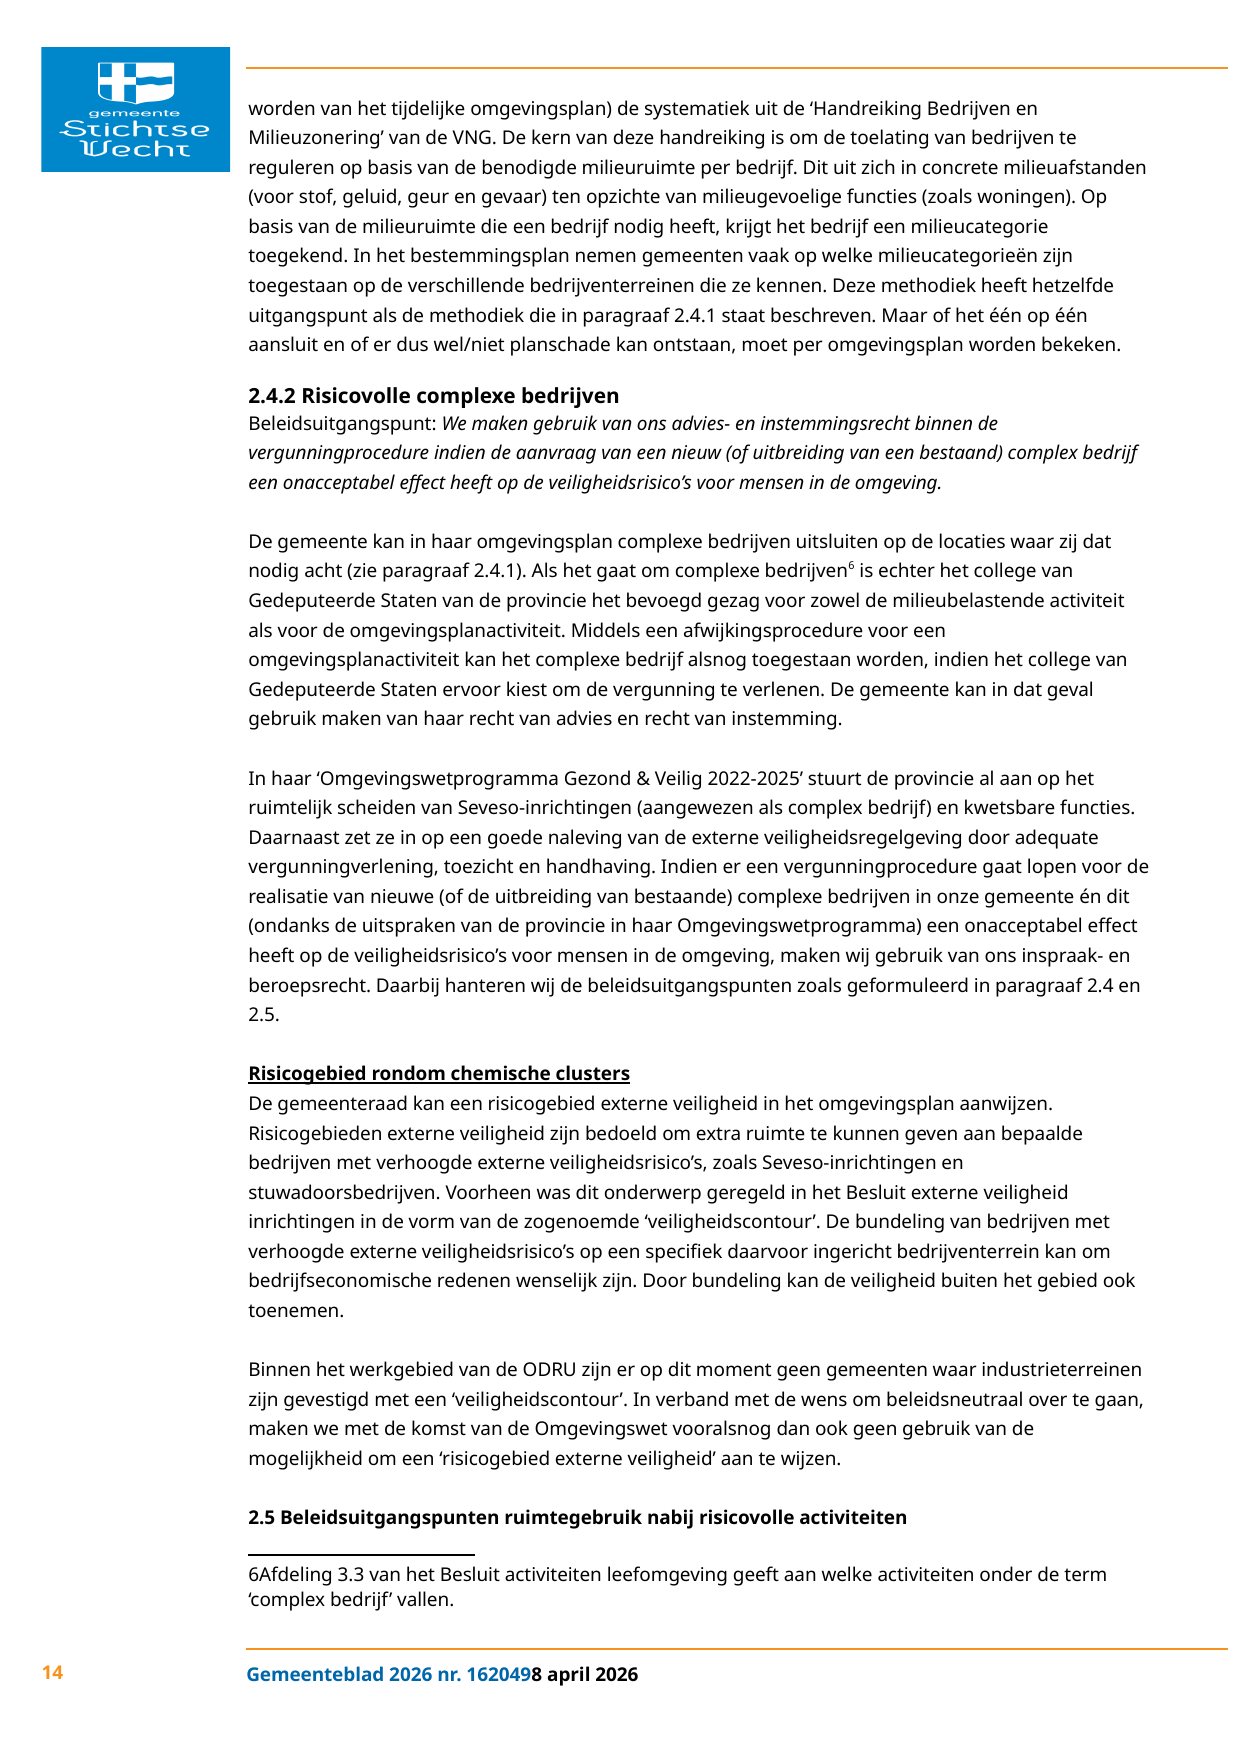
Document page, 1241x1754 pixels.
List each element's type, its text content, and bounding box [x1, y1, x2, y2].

text Binnen het werkgebied van de ODRU zijn er op dit moment geen gemeenten waar industrieterreinen zijn gevestigd met een ‘veiligheidscontour’. In verband met de wens om beleidsneutraal over te gaan, maken we met de komst van de Omgevingswet vooralsnog dan ook geen gebruik van de mogelijkheid om een ‘risicogebied externe veiligheid’ aan te wijzen. [248, 1356, 1152, 1471]
text Beleidsuitgangspunt: We maken gebruik van ons advies- en instemmingsrecht binnen de vergunningprocedure indien de aanvraag van een nieuw (of uitbreiding van een bestaand) complex bedrijf een onacceptabel effect heeft op de veiligheidsrisico’s voor mensen in de omgeving. [248, 410, 1152, 494]
picture [99, 63, 135, 101]
text In haar ‘Omgevingswetprogramma Gezond & Veilig 2022-2025’ stuurt de provincie al aan op het ruimtelijk scheiden van Seveso-inrichtingen (aangewezen als complex bedrijf) en kwetsbare functies. Daarnaast zet ze in op een goede naleving van de externe veiligheidsregelgeving door adequate vergunningverlening, toezicht en handhaving. Indien er een vergunningprocedure gaat lopen voor de realisatie van nieuwe (of de uitbreiding van bestaande) complexe bedrijven in onze gemeente én dit (ondanks de uitspraken van de provincie in haar Omgevingswetprogramma) een onacceptabel effect heeft op de veiligheidsrisico’s voor mensen in de omgeving, maken wij gebruik van ons inspraak- en beroepsrecht. Daarbij hanteren wij de beleidsuitgangspunten zoals geformuleerd in paragraaf 2.4 en 2.5. [248, 765, 1152, 1027]
picture [137, 63, 174, 103]
text Afdeling 3.3 van het Besluit activiteiten leefomgeving geeft aan welke activiteiten onder de term ‘complex bedrijf’ vallen. [248, 1561, 1152, 1612]
text De gemeenteraad kan een risicogebied externe veiligheid in het omgevingsplan aanwijzen. Risicogebieden externe veiligheid zijn bedoeld om extra ruimte te kunnen geven aan bepaalde bedrijven met verhoogde externe veiligheidsrisico’s, zoals Seveso-inrichtingen en stuwadoorsbedrijven. Voorheen was dit onderwerp geregeld in het Besluit externe veiligheid inrichtingen in de vorm van de zogenoemde ‘veiligheidscontour’. De bundeling van bedrijven met verhoogde externe veiligheidsrisico’s op een specifiek daarvoor ingericht bedrijventerrein kan om bedrijfseconomische redenen wenselijk zijn. Door bundeling kan de veiligheid buiten het gebied ook toenemen. [248, 1090, 1152, 1323]
text 2.5 Beleidsuitgangspunten ruimtegebruik nabij risicovolle activiteiten [248, 1504, 1152, 1530]
text 2.4.2 Risicovolle complexe bedrijven [248, 381, 1152, 410]
text De gemeente kan in haar omgevingsplan complexe bedrijven uitsluiten op de locaties waar zij dat nodig acht (zie paragraaf 2.4.1). Als het gaat om complexe bedrijven is echter het college van Gedeputeerde Staten van de provincie het bevoegd gezag voor zowel de milieubelastende activiteit als voor de omgevingsplanactiviteit. Middels een afwijkingsprocedure voor een omgevingsplanactiviteit kan het complexe bedrijf alsnog toegestaan worden, indien het college van Gedeputeerde Staten ervoor kiest om de vergunning te verlenen. De gemeente kan in dat geval gebruik maken van haar recht van advies en recht van instemming. [248, 528, 1152, 731]
text Risicogebied rondom chemische clusters [248, 1061, 1152, 1086]
table_header worden van het tijdelijke omgevingsplan) de systematiek uit de ‘Handreiking Bedrijven en Milieuzonering’ van de VNG. De kern van deze handreiking is om de toelating van bedrijven te reguleren op basis van de benodigde milieuruimte per bedrijf. Dit uit zich in concrete milieuafstanden (voor stof, geluid, geur en gevaar) ten opzichte van milieugevoelige functies (zoals woningen). Op basis van de milieuruimte die een bedrijf nodig heeft, krijgt het bedrijf een milieucategorie toegekend. In het bestemmingsplan nemen gemeenten vaak op welke milieucategorieën zijn toegestaan op de verschillende bedrijventerreinen die ze kennen. Deze methodiek heeft hetzelfde uitgangspunt als de methodiek die in paragraaf 2.4.1 staat beschreven. Maar of het één op één aansluit en of er dus wel/niet planschade kan ontstaan, moet per omgevingsplan worden bekeken. [248, 95, 1152, 357]
